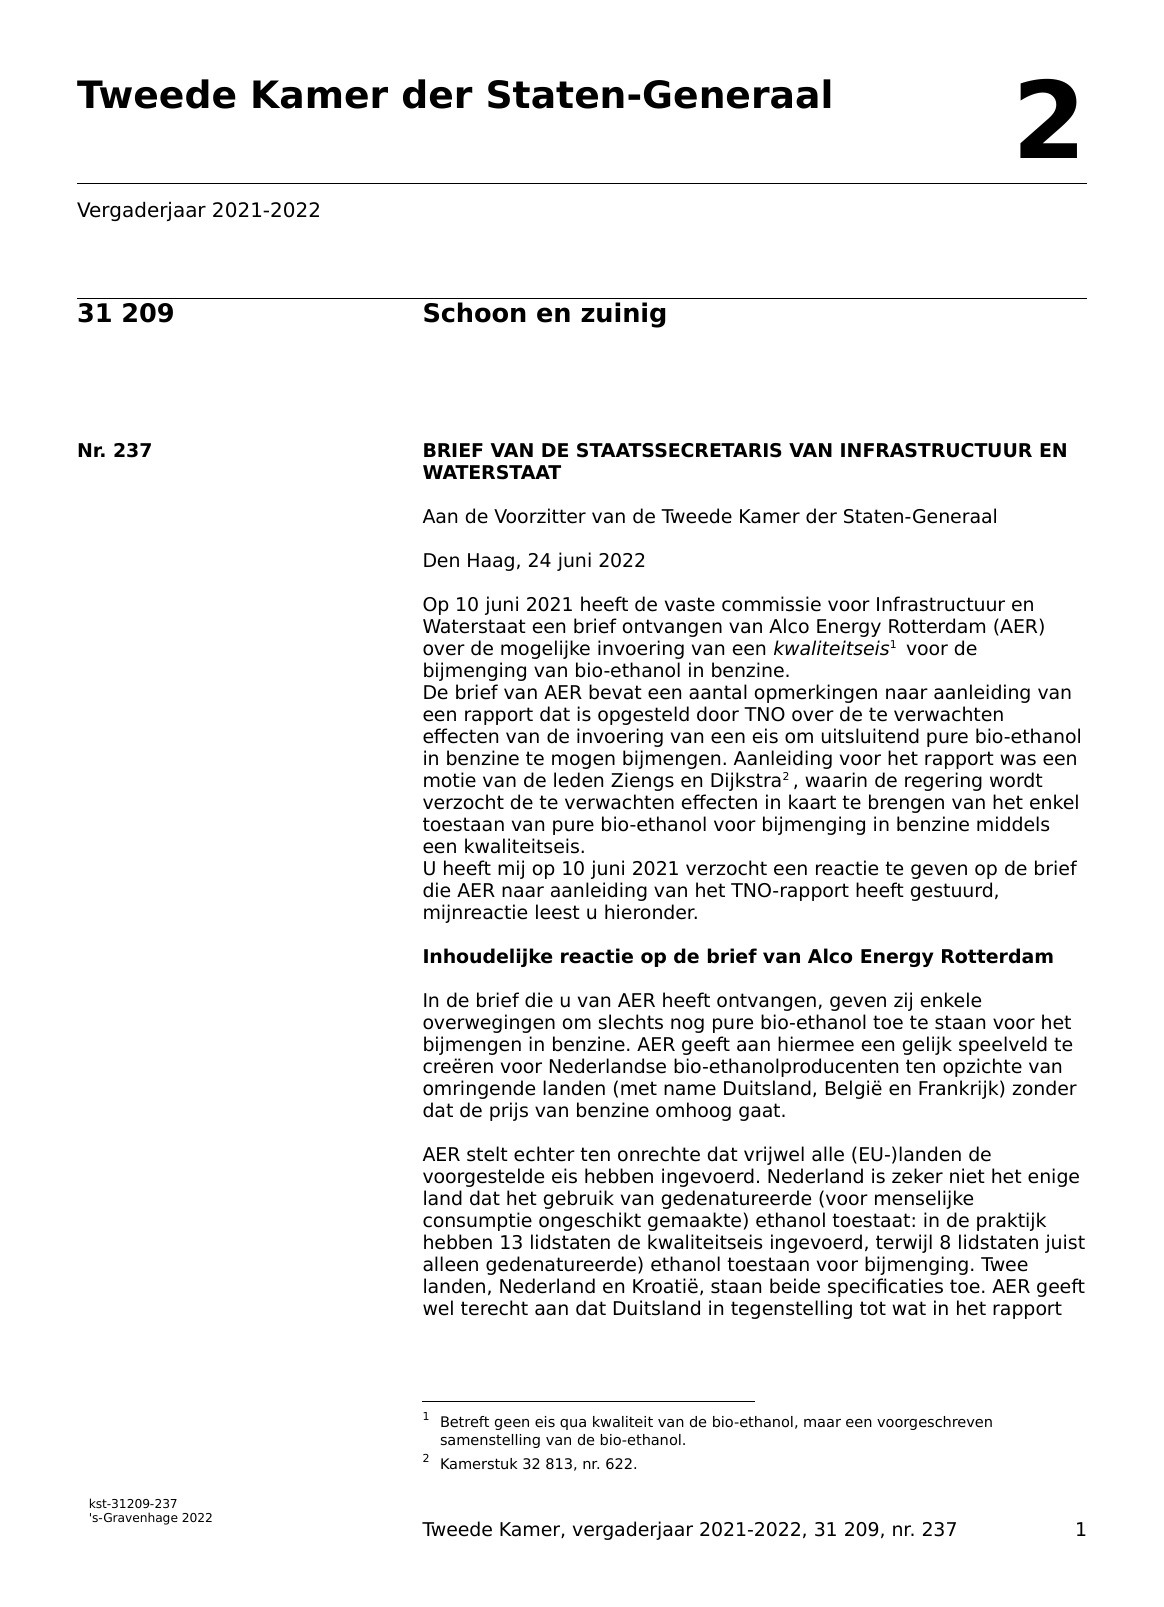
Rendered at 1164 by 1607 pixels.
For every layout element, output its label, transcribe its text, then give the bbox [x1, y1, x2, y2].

subtitle 31 209 Schoon en zuinig [77, 299, 1087, 329]
text Den Haag, 24 juni 2022 [422, 550, 1087, 572]
table_header 2 [886, 59, 1087, 183]
subtitle Inhoudelijke reactie op de brief van Alco Energy Rotterdam [422, 946, 1087, 968]
text U heeft mij op 10 juni 2021 verzocht een reactie te geven op de brief die AER naar aanleiding van het TNO-rapport heeft gestuurd, mijnreactie leest u hieronder. [422, 858, 1087, 924]
table_cell Vergaderjaar 2021-2022 [77, 184, 1087, 298]
subtitle Nr. 237 BRIEF VAN DE STAATSSECRETARIS VAN INFRASTRUCTUUR EN WATERSTAAT [77, 440, 1087, 484]
text Aan de Voorzitter van de Tweede Kamer der Staten-Generaal [422, 506, 1087, 528]
text Betreft geen eis qua kwaliteit van de bio-ethanol, maar een voorgeschreven samenstelling van de bio-ethanol. [422, 1410, 1087, 1449]
text 's-Gravenhage 2022 [88, 1511, 323, 1525]
text kst-31209-237 [88, 1497, 323, 1511]
text De brief van AER bevat een aantal opmerkingen naar aanleiding van een rapport dat is opgesteld door TNO over de te verwachten effecten van de invoering van een eis om uitsluitend pure bio-ethanol in benzine te mogen bijmengen. Aanleiding voor het rapport was een motie van de leden Ziengs en Dijkstra, waarin de regering wordt verzocht de te verwachten effecten in kaart te brengen van het enkel toestaan van pure bio-ethanol voor bijmenging in benzine middels een kwaliteitseis. [422, 682, 1087, 858]
text AER stelt echter ten onrechte dat vrijwel alle (EU-)landen de voorgestelde eis hebben ingevoerd. Nederland is zeker niet het enige land dat het gebruik van gedenatureerde (voor menselijke consumptie ongeschikt gemaakte) ethanol toestaat: in de praktijk hebben 13 lidstaten de kwaliteitseis ingevoerd, terwijl 8 lidstaten juist alleen gedenatureerde) ethanol toestaan voor bijmenging. Twee landen, Nederland en Kroatië, staan beide specificaties toe. AER geeft wel terecht aan dat Duitsland in tegenstelling tot wat in het rapport [422, 1144, 1087, 1320]
text Op 10 juni 2021 heeft de vaste commissie voor Infrastructuur en Waterstaat een brief ontvangen van Alco Energy Rotterdam (AER) over de mogelijke invoering van een kwaliteitseis voor de bijmenging van bio-ethanol in benzine. [422, 594, 1087, 682]
table_header Tweede Kamer der Staten-Generaal [77, 59, 886, 183]
text In de brief die u van AER heeft ontvangen, geven zij enkele overwegingen om slechts nog pure bio-ethanol toe te staan voor het bijmengen in benzine. AER geeft aan hiermee een gelijk speelveld te creëren voor Nederlandse bio-ethanolproducenten ten opzichte van omringende landen (met name Duitsland, België en Frankrijk) zonder dat de prijs van benzine omhoog gaat. [422, 990, 1087, 1122]
text Kamerstuk 32 813, nr. 622. [422, 1452, 1087, 1474]
